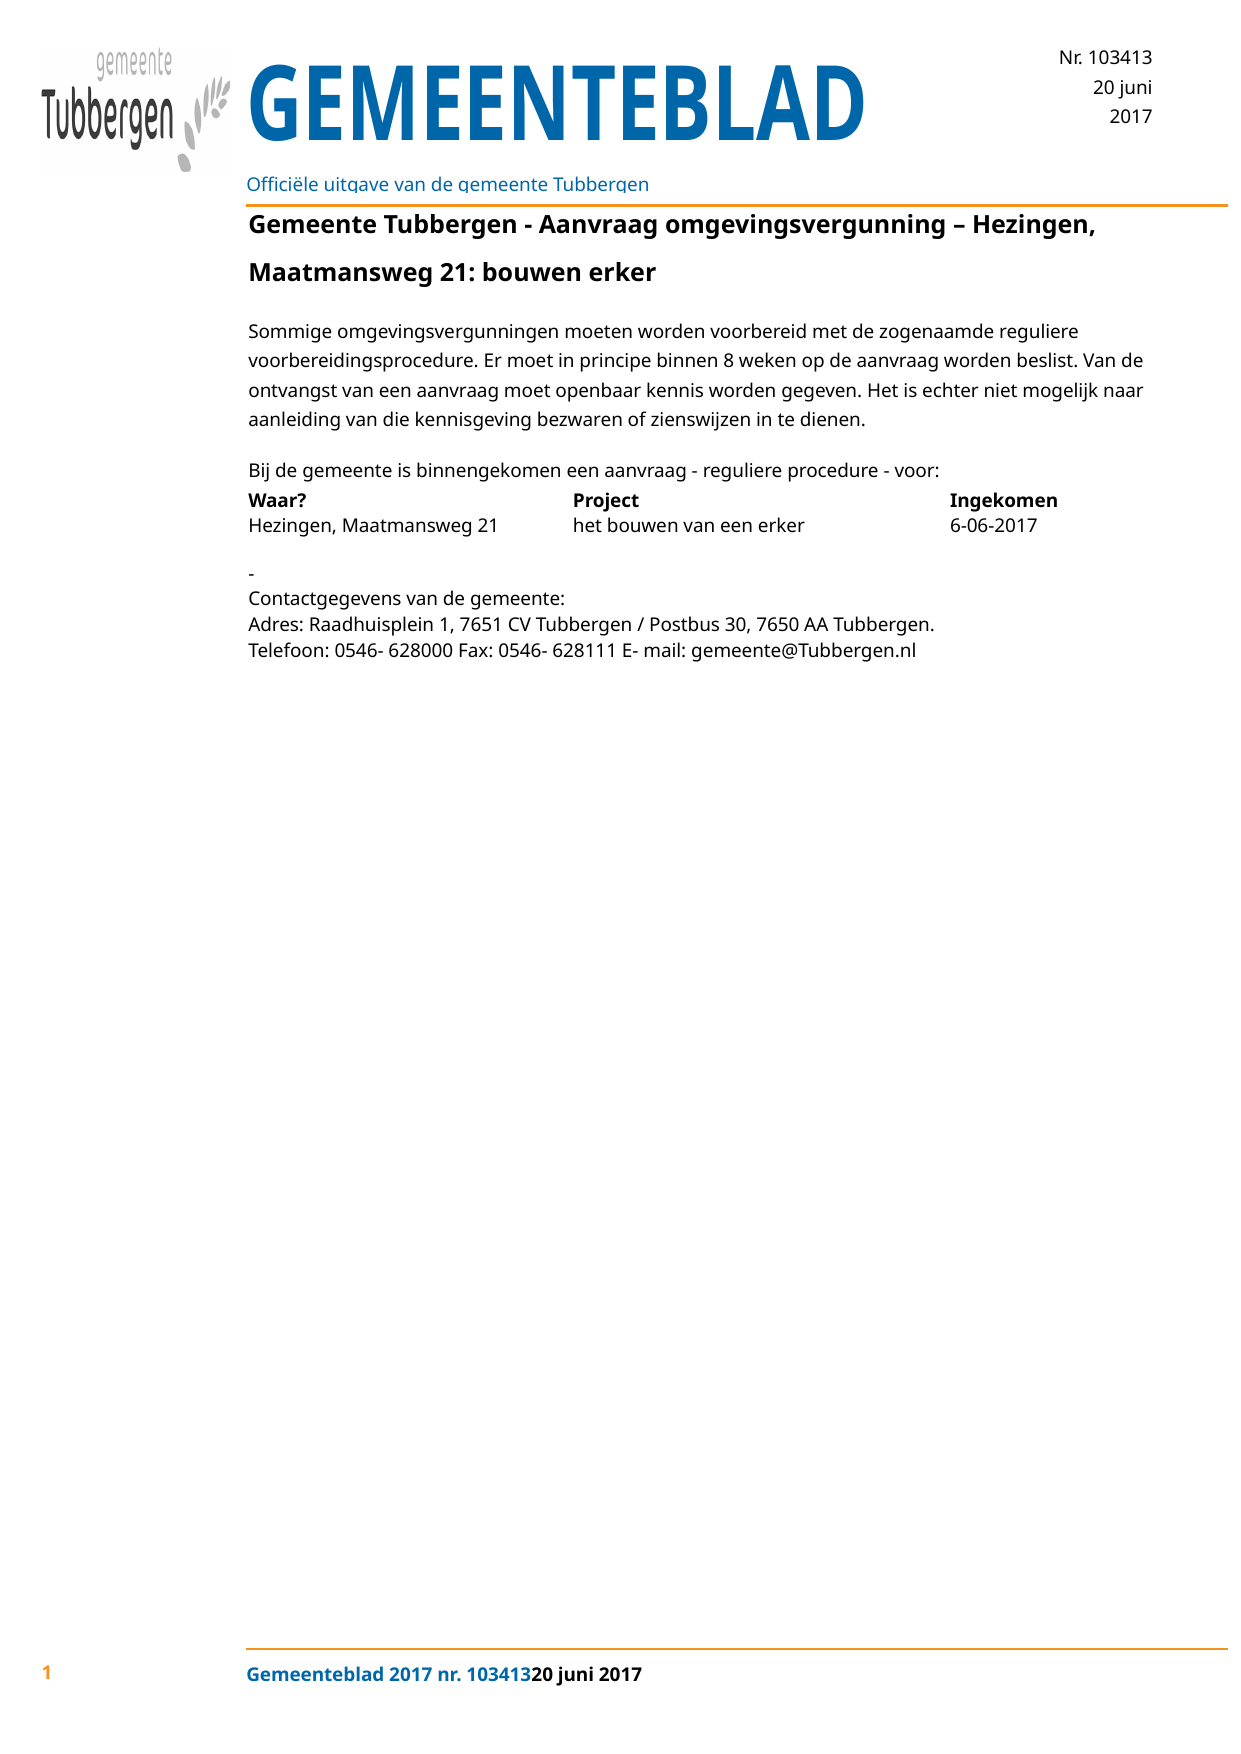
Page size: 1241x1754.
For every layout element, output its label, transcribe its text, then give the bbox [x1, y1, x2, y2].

text Sommige omgevingsvergunningen moeten worden voorbereid met de zogenaamde reguliere voorbereidingsprocedure. Er moet in principe binnen 8 weken op de aanvraag worden beslist. Van de ontvangst van een aanvraag moet openbaar kennis worden gegeven. Het is echter niet mogelijk naar aanleiding van die kennisgeving bezwaren of zienswijzen in te dienen. [248, 318, 1152, 432]
text Gemeente Tubbergen - Aanvraag omgevingsvergunning – Hezingen, Maatmansweg 21: bouwen erker [248, 207, 1152, 288]
picture [41, 47, 231, 172]
text - [248, 560, 1152, 585]
table_header Project [573, 487, 950, 512]
table_cell Hezingen, Maatmansweg 21 [248, 513, 573, 538]
text Telefoon: 0546- 628000 Fax: 0546- 628111 E- mail: gemeente@Tubbergen.nl [248, 637, 1152, 663]
table_header Ingekomen [950, 487, 1152, 512]
table_cell het bouwen van een erker [573, 513, 950, 538]
text Contactgegevens van de gemeente: [248, 585, 1152, 611]
table_header Waar? [248, 487, 573, 512]
text Adres: Raadhuisplein 1, 7651 CV Tubbergen / Postbus 30, 7650 AA Tubbergen. [248, 611, 1152, 637]
text Bij de gemeente is binnengekomen een aanvraag - reguliere procedure - voor: [248, 457, 1152, 483]
table_cell 6-06-2017 [950, 513, 1152, 538]
